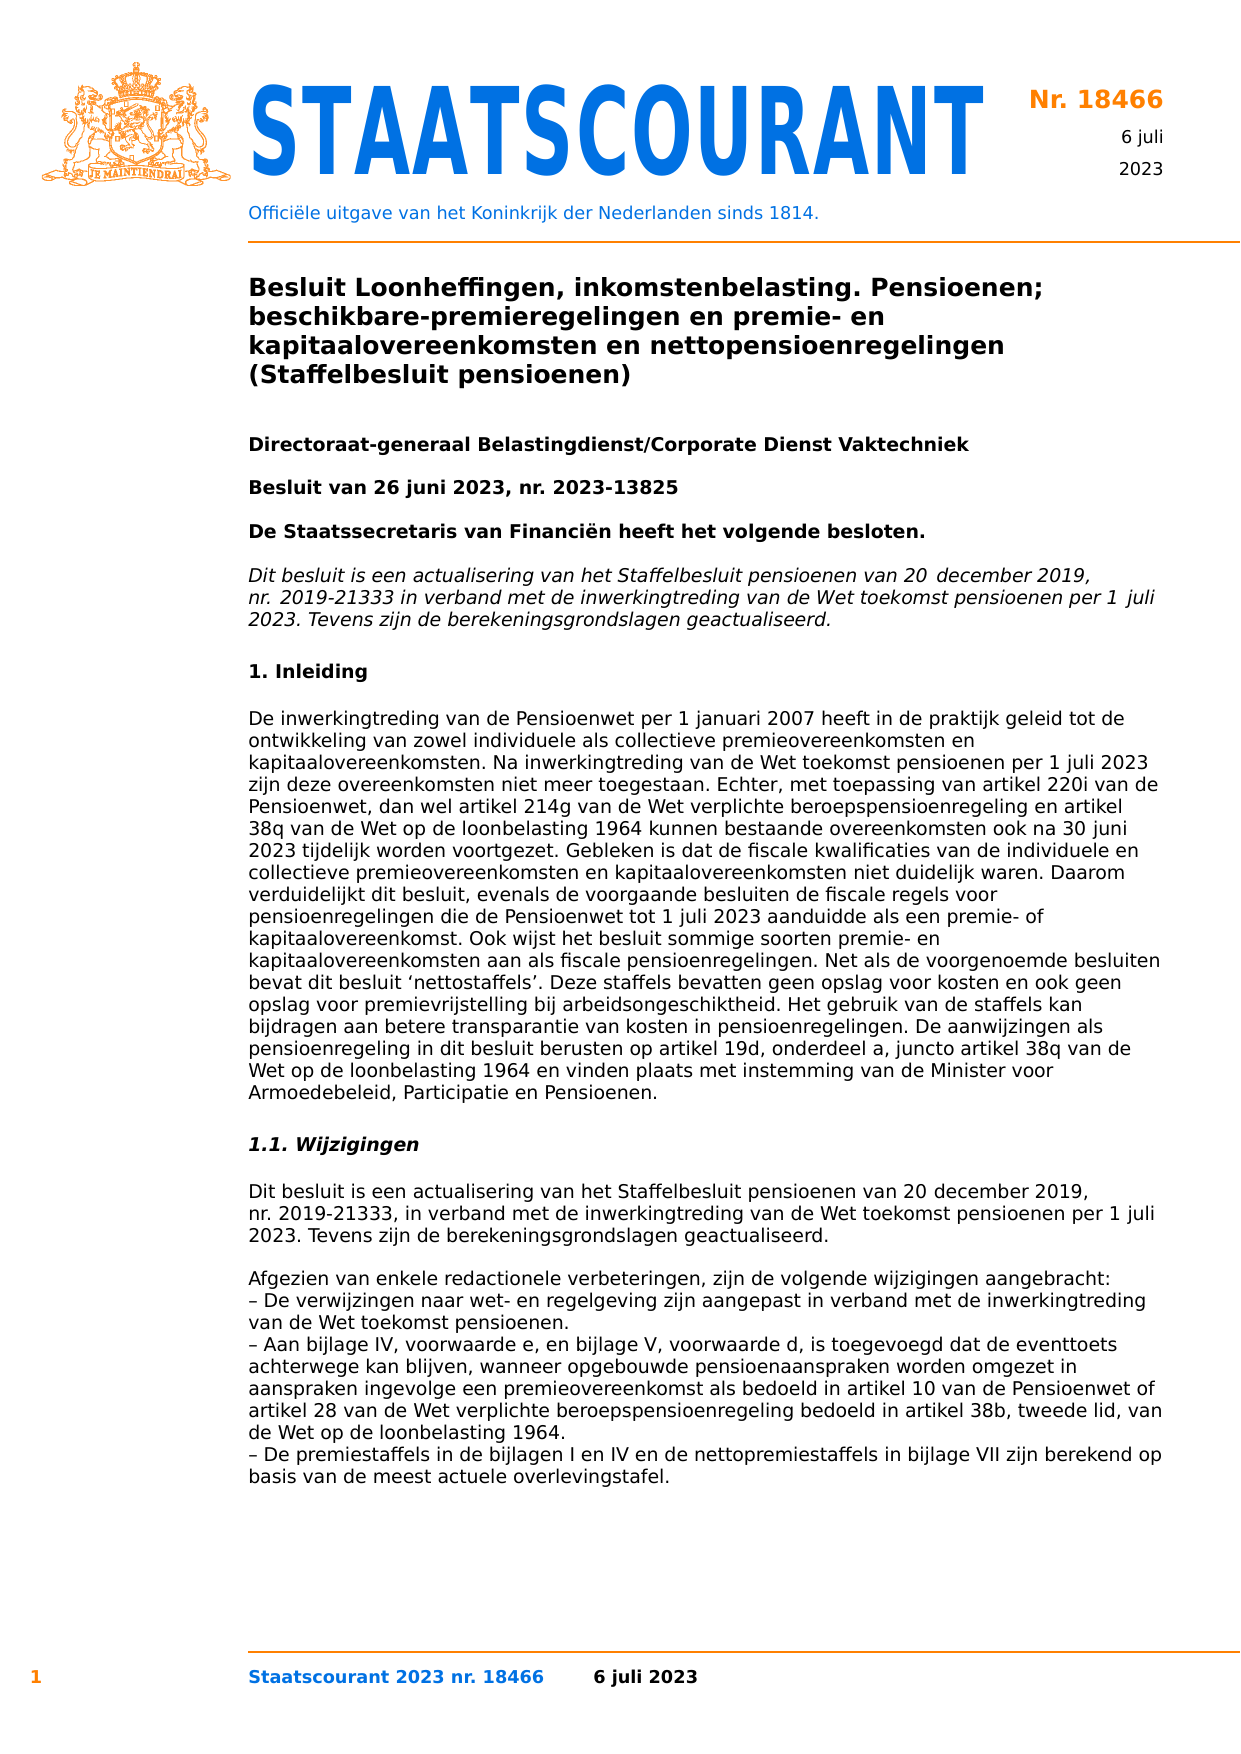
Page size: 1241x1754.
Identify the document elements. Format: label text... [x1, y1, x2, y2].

subtitle 1. Inleiding [248, 661, 1163, 683]
table_header Nr. 18466 [998, 62, 1240, 121]
text Directoraat-generaal Belastingdienst/Corporate Dienst Vaktechniek [248, 433, 1163, 455]
table_header STAATSCOURANT [248, 62, 998, 203]
text – De premiestaffels in de bijlagen I en IV en de nettopremiestaffels in bijlage VII zijn berekend op basis van de meest actuele overlevingstafel. [248, 1444, 1163, 1488]
table_header [25, 62, 248, 241]
text De Staatssecretaris van Financiën heeft het volgende besloten. [248, 521, 1163, 543]
text – Aan bijlage IV, voorwaarde e, en bijlage V, voorwaarde d, is toegevoegd dat de eventtoets achterwege kan blijven, wanneer opgebouwde pensioenaanspraken worden omgezet in aanspraken ingevolge een premieovereenkomst als bedoeld in artikel 10 van de Pensioenwet of artikel 28 van de Wet verplichte beroepspensioenregeling bedoeld in artikel 38b, tweede lid, van de Wet op de loonbelasting 1964. [248, 1334, 1163, 1444]
text Dit besluit is een actualisering van het Staffelbesluit pensioenen van 20 december 2019, nr. 2019-21333 in verband met de inwerkingtreding van de Wet toekomst pensioenen per 1 juli 2023. Tevens zijn de berekeningsgrondslagen geactualiseerd. [248, 565, 1163, 631]
subtitle Besluit Loonheffingen, inkomstenbelasting. Pensioenen; beschikbare-premieregelingen en premie- en kapitaalovereenkomsten en nettopensioenregelingen (Staffelbesluit pensioenen) [248, 273, 1163, 390]
table_cell 6 juli [998, 121, 1240, 153]
text Besluit van 26 juni 2023, nr. 2023-13825 [248, 477, 1163, 499]
table_cell 2023 [998, 153, 1240, 203]
text Dit besluit is een actualisering van het Staffelbesluit pensioenen van 20 december 2019, nr. 2019-21333, in verband met de inwerkingtreding van de Wet toekomst pensioenen per 1 juli 2023. Tevens zijn de berekeningsgrondslagen geactualiseerd. [248, 1181, 1163, 1246]
text De inwerkingtreding van de Pensioenwet per 1 januari 2007 heeft in de praktijk geleid tot de ontwikkeling van zowel individuele als collectieve premieovereenkomsten en kapitaalovereenkomsten. Na inwerkingtreding van de Wet toekomst pensioenen per 1 juli 2023 zijn deze overeenkomsten niet meer toegestaan. Echter, met toepassing van artikel 220i van de Pensioenwet, dan wel artikel 214g van de Wet verplichte beroepspensioenregeling en artikel 38q van de Wet op de loonbelasting 1964 kunnen bestaande overeenkomsten ook na 30 juni 2023 tijdelijk worden voortgezet. Gebleken is dat de fiscale kwalificaties van de individuele en collectieve premieovereenkomsten en kapitaalovereenkomsten niet duidelijk waren. Daarom verduidelijkt dit besluit, evenals de voorgaande besluiten de fiscale regels voor pensioenregelingen die de Pensioenwet tot 1 juli 2023 aanduidde als een premie- of kapitaalovereenkomst. Ook wijst het besluit sommige soorten premie- en kapitaalovereenkomsten aan als fiscale pensioenregelingen. Net als de voorgenoemde besluiten bevat dit besluit ‘nettostaffels’. Deze staffels bevatten geen opslag voor kosten en ook geen opslag voor premievrijstelling bij arbeidsongeschiktheid. Het gebruik van de staffels kan bijdragen aan betere transparantie van kosten in pensioenregelingen. De aanwijzingen als pensioenregeling in dit besluit berusten op artikel 19d, onderdeel a, juncto artikel 38q van de Wet op de loonbelasting 1964 en vinden plaats met instemming van de Minister voor Armoedebeleid, Participatie en Pensioenen. [248, 708, 1163, 1103]
subtitle 1.1. Wijzigingen [248, 1133, 1163, 1156]
picture [41, 62, 231, 186]
text Afgezien van enkele redactionele verbeteringen, zijn de volgende wijzigingen aangebracht: [248, 1268, 1163, 1290]
table_cell Officiële uitgave van het Koninkrijk der Nederlanden sinds 1814. [248, 203, 1240, 241]
text – De verwijzingen naar wet- en regelgeving zijn aangepast in verband met de inwerkingtreding van de Wet toekomst pensioenen. [248, 1290, 1163, 1334]
